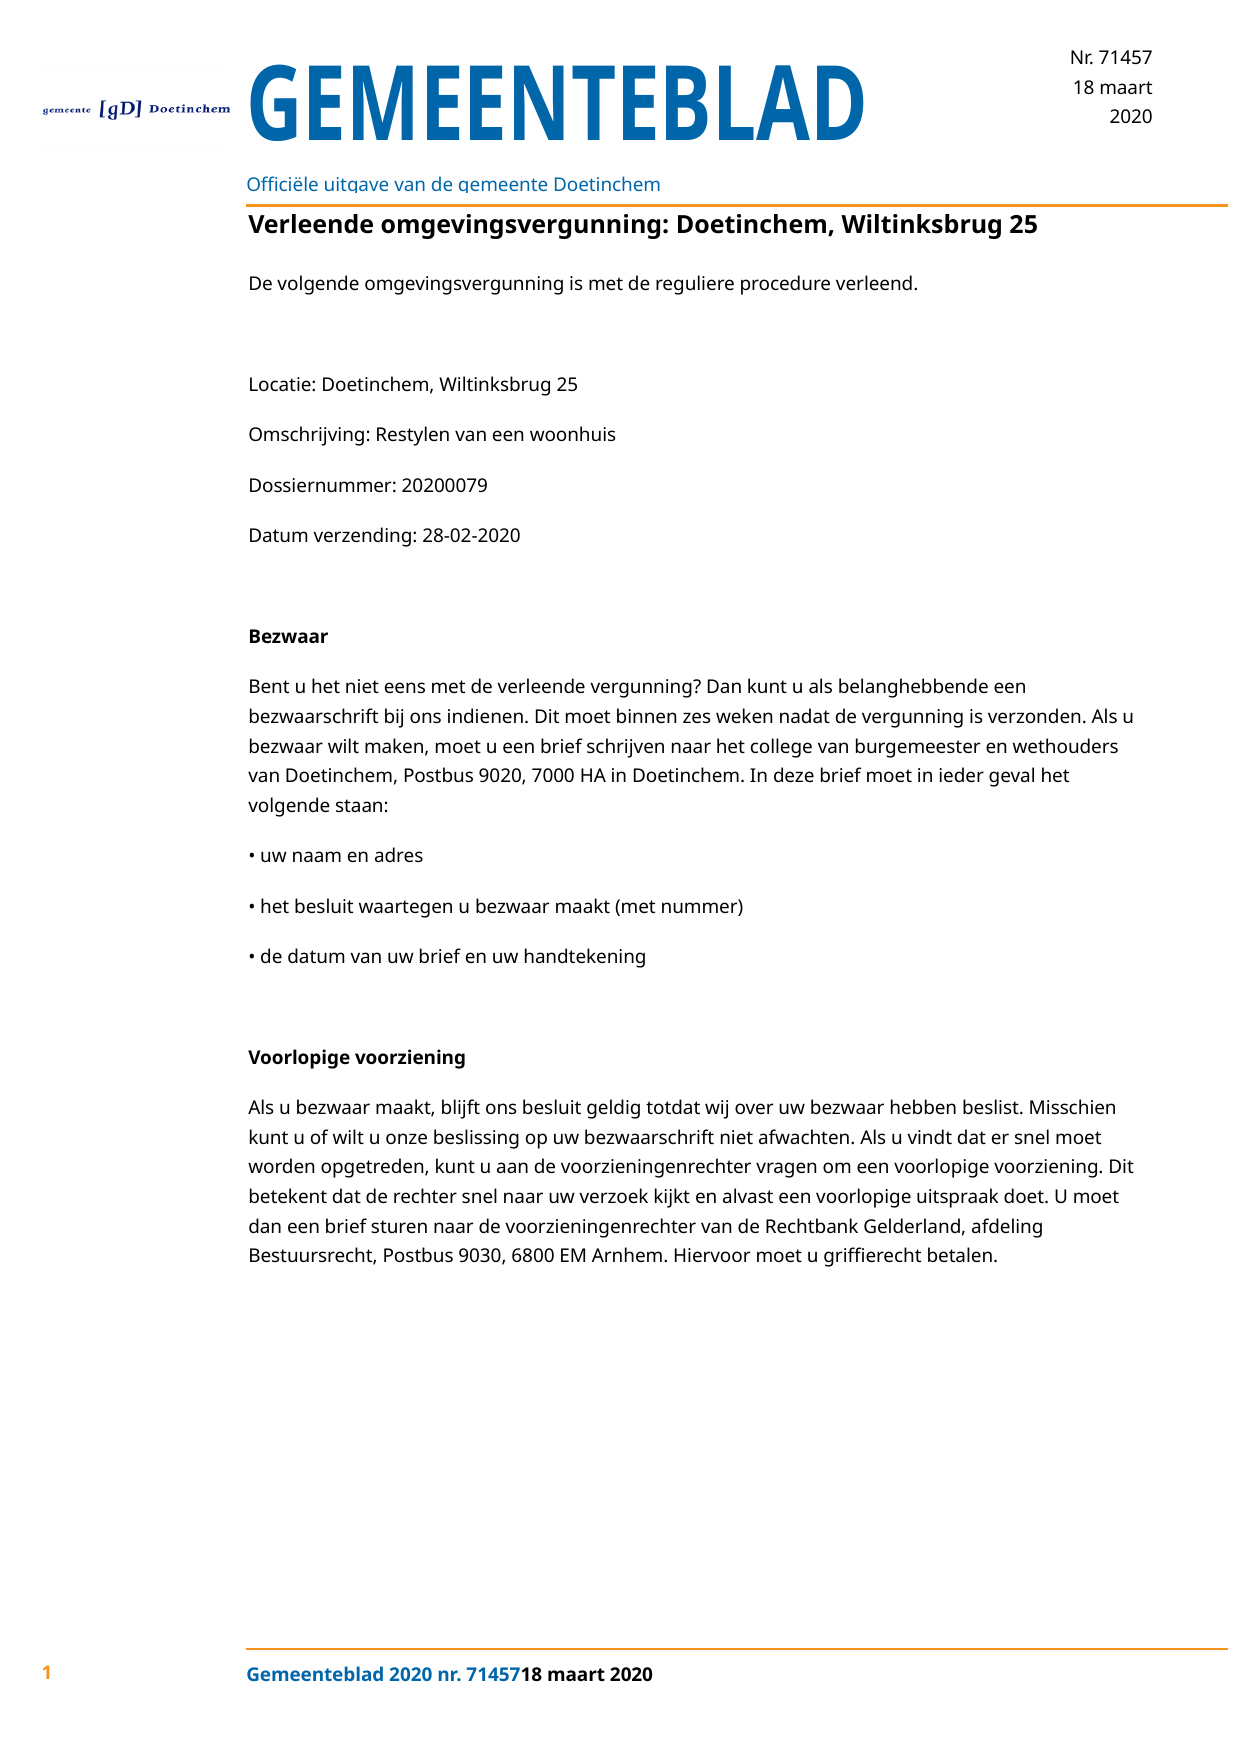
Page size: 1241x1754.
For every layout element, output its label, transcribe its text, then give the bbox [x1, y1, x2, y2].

text Bezwaar [248, 623, 1152, 649]
text De volgende omgevingsvergunning is met de reguliere procedure verleend. [248, 270, 1152, 296]
text • het besluit waartegen u bezwaar maakt (met nummer) [248, 893, 1152, 918]
text Datum verzending: 28-02-2020 [248, 522, 1152, 548]
text Locatie: Doetinchem, Wiltinksbrug 25 [248, 371, 1152, 397]
text Voorlopige voorziening [248, 1044, 1152, 1070]
text Dossiernummer: 20200079 [248, 472, 1152, 498]
text • uw naam en adres [248, 842, 1152, 868]
text Bent u het niet eens met de verleende vergunning? Dan kunt u als belanghebbende een bezwaarschrift bij ons indienen. Dit moet binnen zes weken nadat de vergunning is verzonden. Als u bezwaar wilt maken, moet u een brief schrijven naar het college van burgemeester en wethouders van Doetinchem, Postbus 9020, 7000 HA in Doetinchem. In deze brief moet in ieder geval het volgende staan: [248, 674, 1152, 818]
text Omschrijving: Restylen van een woonhuis [248, 422, 1152, 447]
picture [41, 47, 231, 172]
text • de datum van uw brief en uw handtekening [248, 943, 1152, 969]
text Als u bezwaar maakt, blijft ons besluit geldig totdat wij over uw bezwaar hebben beslist. Misschien kunt u of wilt u onze beslissing op uw bezwaarschrift niet afwachten. Als u vindt dat er snel moet worden opgetreden, kunt u aan de voorzieningenrechter vragen om een voorlopige voorziening. Dit betekent dat de rechter snel naar uw verzoek kijkt en alvast een voorlopige uitspraak doet. U moet dan een brief sturen naar de voorzieningenrechter van de Rechtbank Gelderland, afdeling Bestuursrecht, Postbus 9030, 6800 EM Arnhem. Hiervoor moet u griffierecht betalen. [248, 1094, 1152, 1268]
text Verleende omgevingsvergunning: Doetinchem, Wiltinksbrug 25 [248, 207, 1152, 241]
